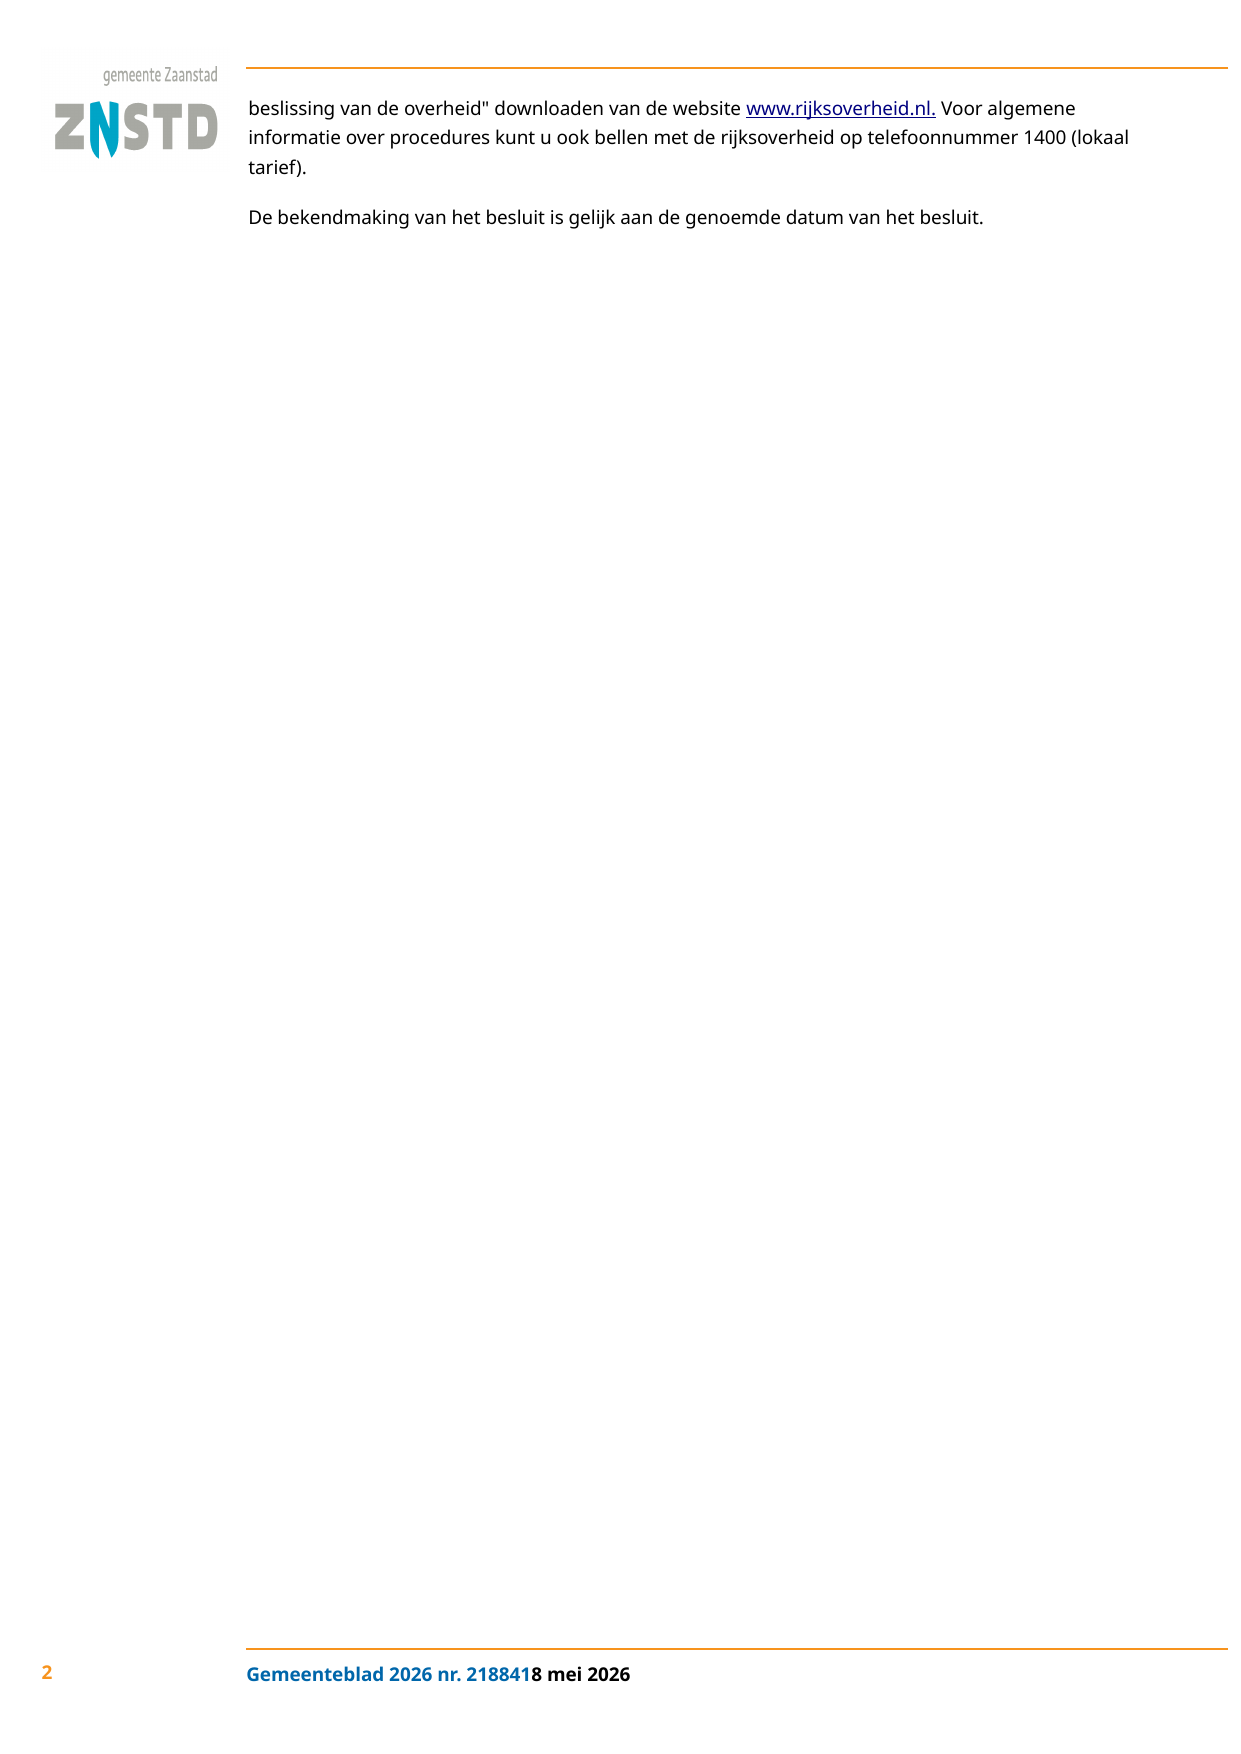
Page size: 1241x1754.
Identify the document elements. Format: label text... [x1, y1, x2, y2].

picture [41, 47, 231, 172]
text beslissing van de overheid" downloaden van de website www.rijksoverheid.nl. Voor algemene informatie over procedures kunt u ook bellen met de rijksoverheid op telefoonnummer 1400 (lokaal tarief). [248, 95, 1152, 180]
text De bekendmaking van het besluit is gelijk aan de genoemde datum van het besluit. [248, 204, 1152, 230]
